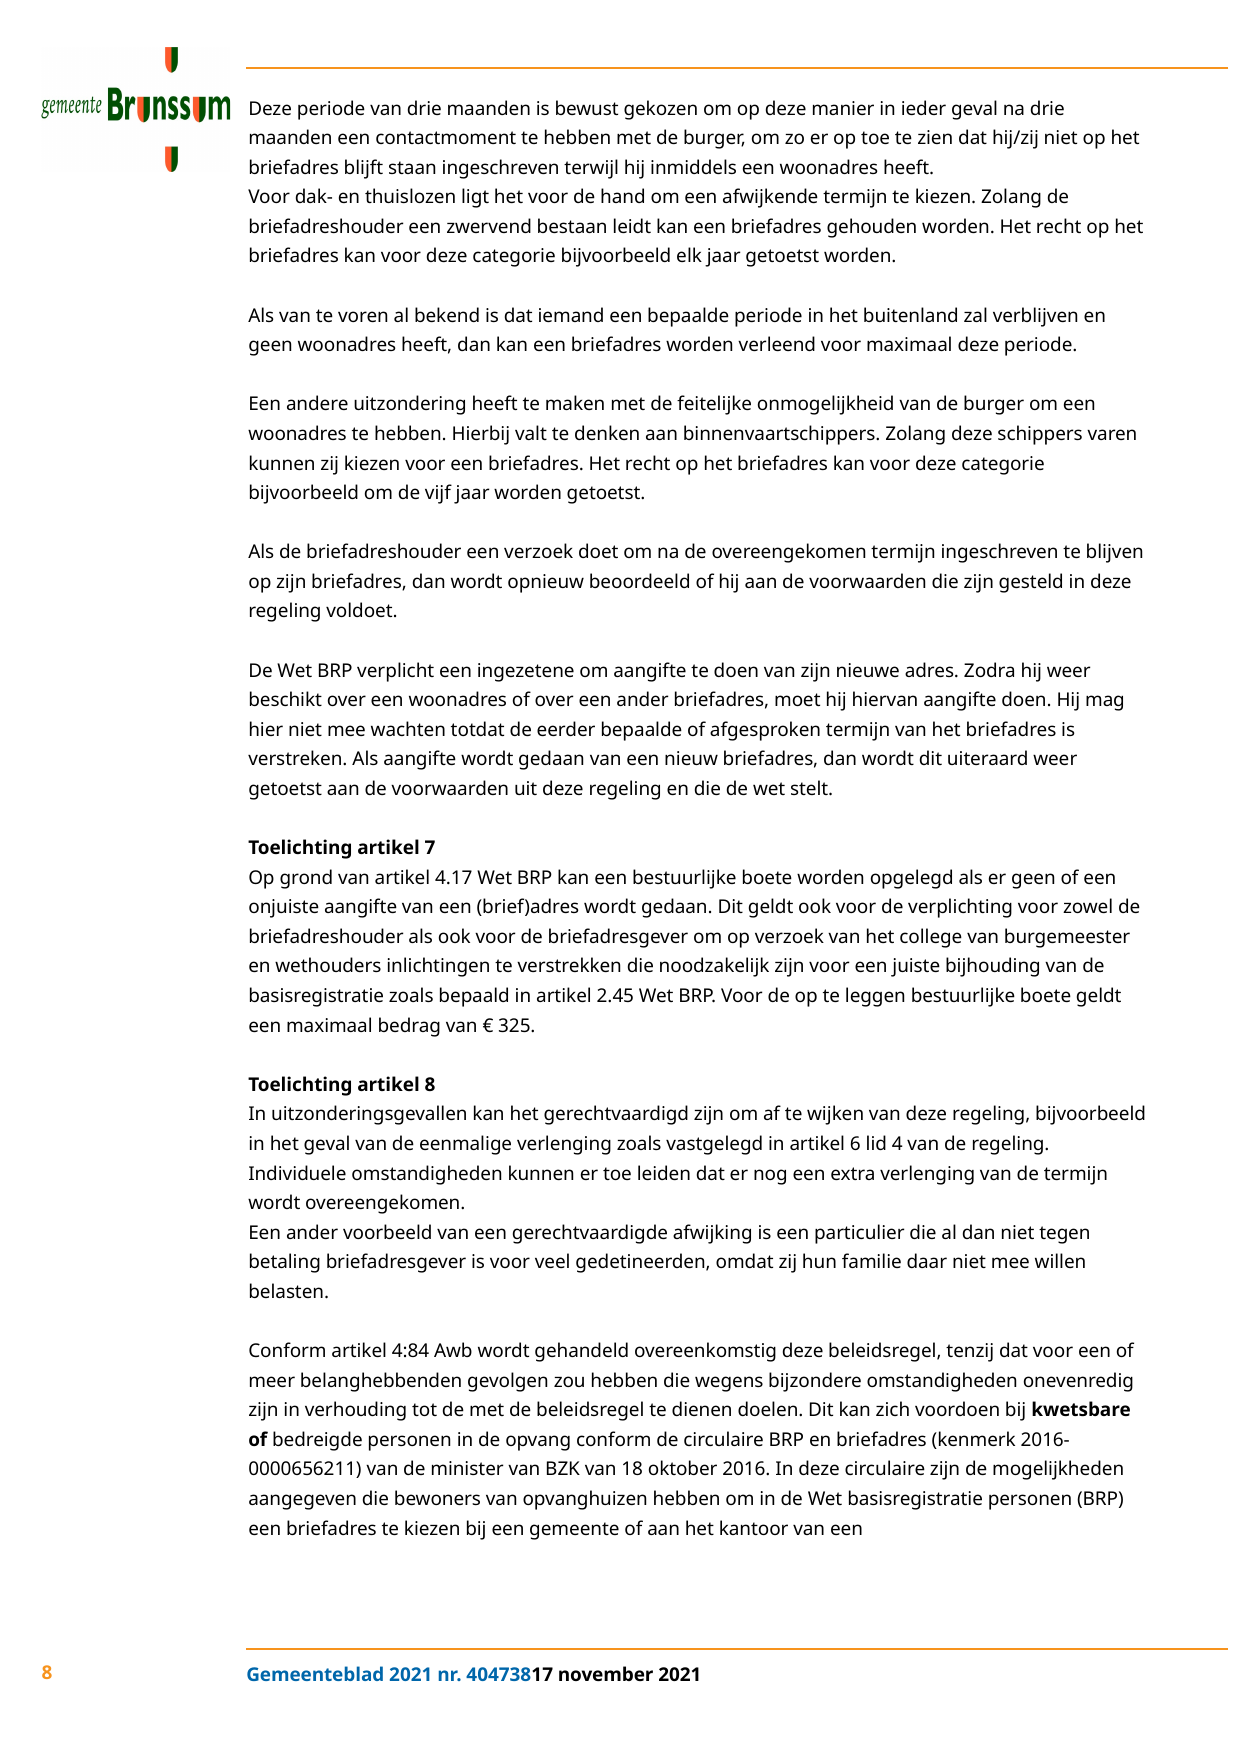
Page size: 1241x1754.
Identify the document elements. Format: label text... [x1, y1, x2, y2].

text Deze periode van drie maanden is bewust gekozen om op deze manier in ieder geval na drie maanden een contactmoment te hebben met de burger, om zo er op toe te zien dat hij/zij niet op het briefadres blijft staan ingeschreven terwijl hij inmiddels een woonadres heeft. [248, 95, 1152, 180]
text Als de briefadreshouder een verzoek doet om na de overeengekomen termijn ingeschreven te blijven op zijn briefadres, dan wordt opnieuw beoordeeld of hij aan de voorwaarden die zijn gesteld in deze regeling voldoet. [248, 538, 1152, 623]
text Als van te voren al bekend is dat iemand een bepaalde periode in het buitenland zal verblijven en geen woonadres heeft, dan kan een briefadres worden verleend voor maximaal deze periode. [248, 302, 1152, 357]
text Een ander voorbeeld van een gerechtvaardigde afwijking is een particulier die al dan niet tegen betaling briefadresgever is voor veel gedetineerden, omdat zij hun familie daar niet mee willen belasten. [248, 1219, 1152, 1304]
text De Wet BRP verplicht een ingezetene om aangifte te doen van zijn nieuwe adres. Zodra hij weer beschikt over een woonadres of over een ander briefadres, moet hij hiervan aangifte doen. Hij mag hier niet mee wachten totdat de eerder bepaalde of afgesproken termijn van het briefadres is verstreken. Als aangifte wordt gedaan van een nieuw briefadres, dan wordt dit uiteraard weer getoetst aan de voorwaarden uit deze regeling en die de wet stelt. [248, 657, 1152, 801]
text Op grond van artikel 4.17 Wet BRP kan een bestuurlijke boete worden opgelegd als er geen of een onjuiste aangifte van een (brief)adres wordt gedaan. Dit geldt ook voor de verplichting voor zowel de briefadreshouder als ook voor de briefadresgever om op verzoek van het college van burgemeester en wethouders inlichtingen te verstrekken die noodzakelijk zijn voor een juiste bijhouding van de basisregistratie zoals bepaald in artikel 2.45 Wet BRP. Voor de op te leggen bestuurlijke boete geldt een maximaal bedrag van € 325. [248, 864, 1152, 1038]
text Toelichting artikel 8 [248, 1071, 1152, 1097]
text Toelichting artikel 7 [248, 834, 1152, 860]
picture [41, 47, 231, 172]
text Conform artikel 4:84 Awb wordt gehandeld overeenkomstig deze beleidsregel, tenzij dat voor een of meer belanghebbenden gevolgen zou hebben die wegens bijzondere omstandigheden onevenredig zijn in verhouding tot de met de beleidsregel te dienen doelen. Dit kan zich voordoen bij kwetsbare of bedreigde personen in de opvang conform de circulaire BRP en briefadres (kenmerk 2016-0000656211) van de minister van BZK van 18 oktober 2016. In deze circulaire zijn de mogelijkheden aangegeven die bewoners van opvanghuizen hebben om in de Wet basisregistratie personen (BRP) een briefadres te kiezen bij een gemeente of aan het kantoor van een [248, 1337, 1152, 1541]
text Voor dak- en thuislozen ligt het voor de hand om een afwijkende termijn te kiezen. Zolang de briefadreshouder een zwervend bestaan leidt kan een briefadres gehouden worden. Het recht op het briefadres kan voor deze categorie bijvoorbeeld elk jaar getoetst worden. [248, 183, 1152, 268]
text In uitzonderingsgevallen kan het gerechtvaardigd zijn om af te wijken van deze regeling, bijvoorbeeld in het geval van de eenmalige verlenging zoals vastgelegd in artikel 6 lid 4 van de regeling. Individuele omstandigheden kunnen er toe leiden dat er nog een extra verlenging van de termijn wordt overeengekomen. [248, 1101, 1152, 1215]
text Een andere uitzondering heeft te maken met de feitelijke onmogelijkheid van de burger om een woonadres te hebben. Hierbij valt te denken aan binnenvaartschippers. Zolang deze schippers varen kunnen zij kiezen voor een briefadres. Het recht op het briefadres kan voor deze categorie bijvoorbeeld om de vijf jaar worden getoetst. [248, 391, 1152, 505]
